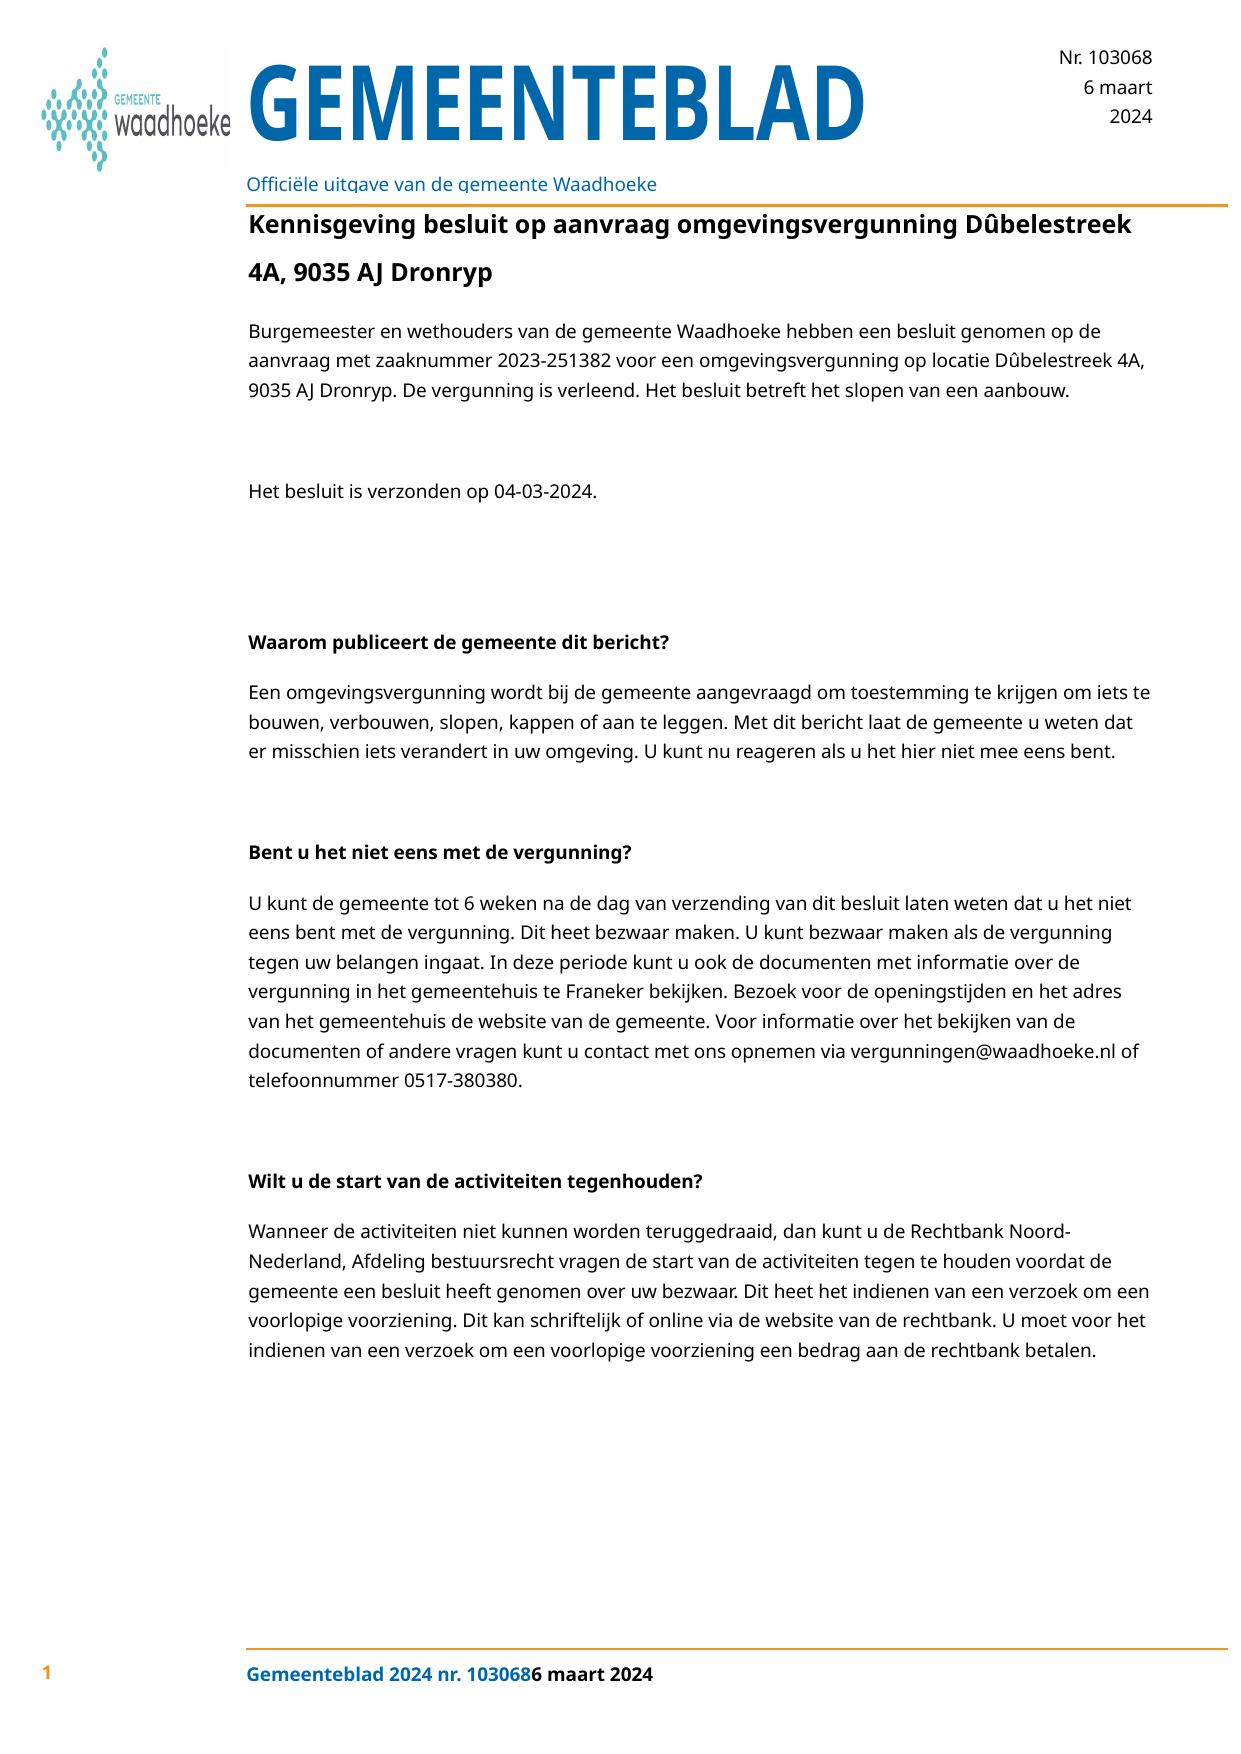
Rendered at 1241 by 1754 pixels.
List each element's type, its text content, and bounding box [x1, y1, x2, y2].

text Wanneer de activiteiten niet kunnen worden teruggedraaid, dan kunt u de Rechtbank Noord-Nederland, Afdeling bestuursrecht vragen de start van de activiteiten tegen te houden voordat de gemeente een besluit heeft genomen over uw bezwaar. Dit heet het indienen van een verzoek om een voorlopige voorziening. Dit kan schriftelijk of online via de website van de rechtbank. U moet voor het indienen van een verzoek om een voorlopige voorziening een bedrag aan de rechtbank betalen. [248, 1219, 1152, 1363]
text Burgemeester en wethouders van de gemeente Waadhoeke hebben een besluit genomen op de aanvraag met zaaknummer 2023-251382 voor een omgevingsvergunning op locatie Dûbelestreek 4A, 9035 AJ Dronryp. De vergunning is verleend. Het besluit betreft het slopen van een aanbouw. [248, 318, 1152, 403]
text U kunt de gemeente tot 6 weken na de dag van verzending van dit besluit laten weten dat u het niet eens bent met de vergunning. Dit heet bezwaar maken. U kunt bezwaar maken als de vergunning tegen uw belangen ingaat. In deze periode kunt u ook de documenten met informatie over de vergunning in het gemeentehuis te Franeker bekijken. Bezoek voor de openingstijden en het adres van het gemeentehuis de website van de gemeente. Voor informatie over het bekijken van de documenten of andere vragen kunt u contact met ons opnemen via vergunningen@waadhoeke.nl of telefoonnummer 0517-380380. [248, 890, 1152, 1093]
text Het besluit is verzonden op 04-03-2024. [248, 478, 1152, 504]
picture [41, 47, 231, 172]
text Waarom publiceert de gemeente dit bericht? [248, 629, 1152, 655]
text Kennisgeving besluit op aanvraag omgevingsvergunning Dûbelestreek 4A, 9035 AJ Dronryp [248, 207, 1152, 288]
text Wilt u de start van de activiteiten tegenhouden? [248, 1168, 1152, 1194]
text Een omgevingsvergunning wordt bij de gemeente aangevraagd om toestemming te krijgen om iets te bouwen, verbouwen, slopen, kappen of aan te leggen. Met dit bericht laat de gemeente u weten dat er misschien iets verandert in uw omgeving. U kunt nu reageren als u het hier niet mee eens bent. [248, 679, 1152, 764]
text Bent u het niet eens met de vergunning? [248, 839, 1152, 865]
